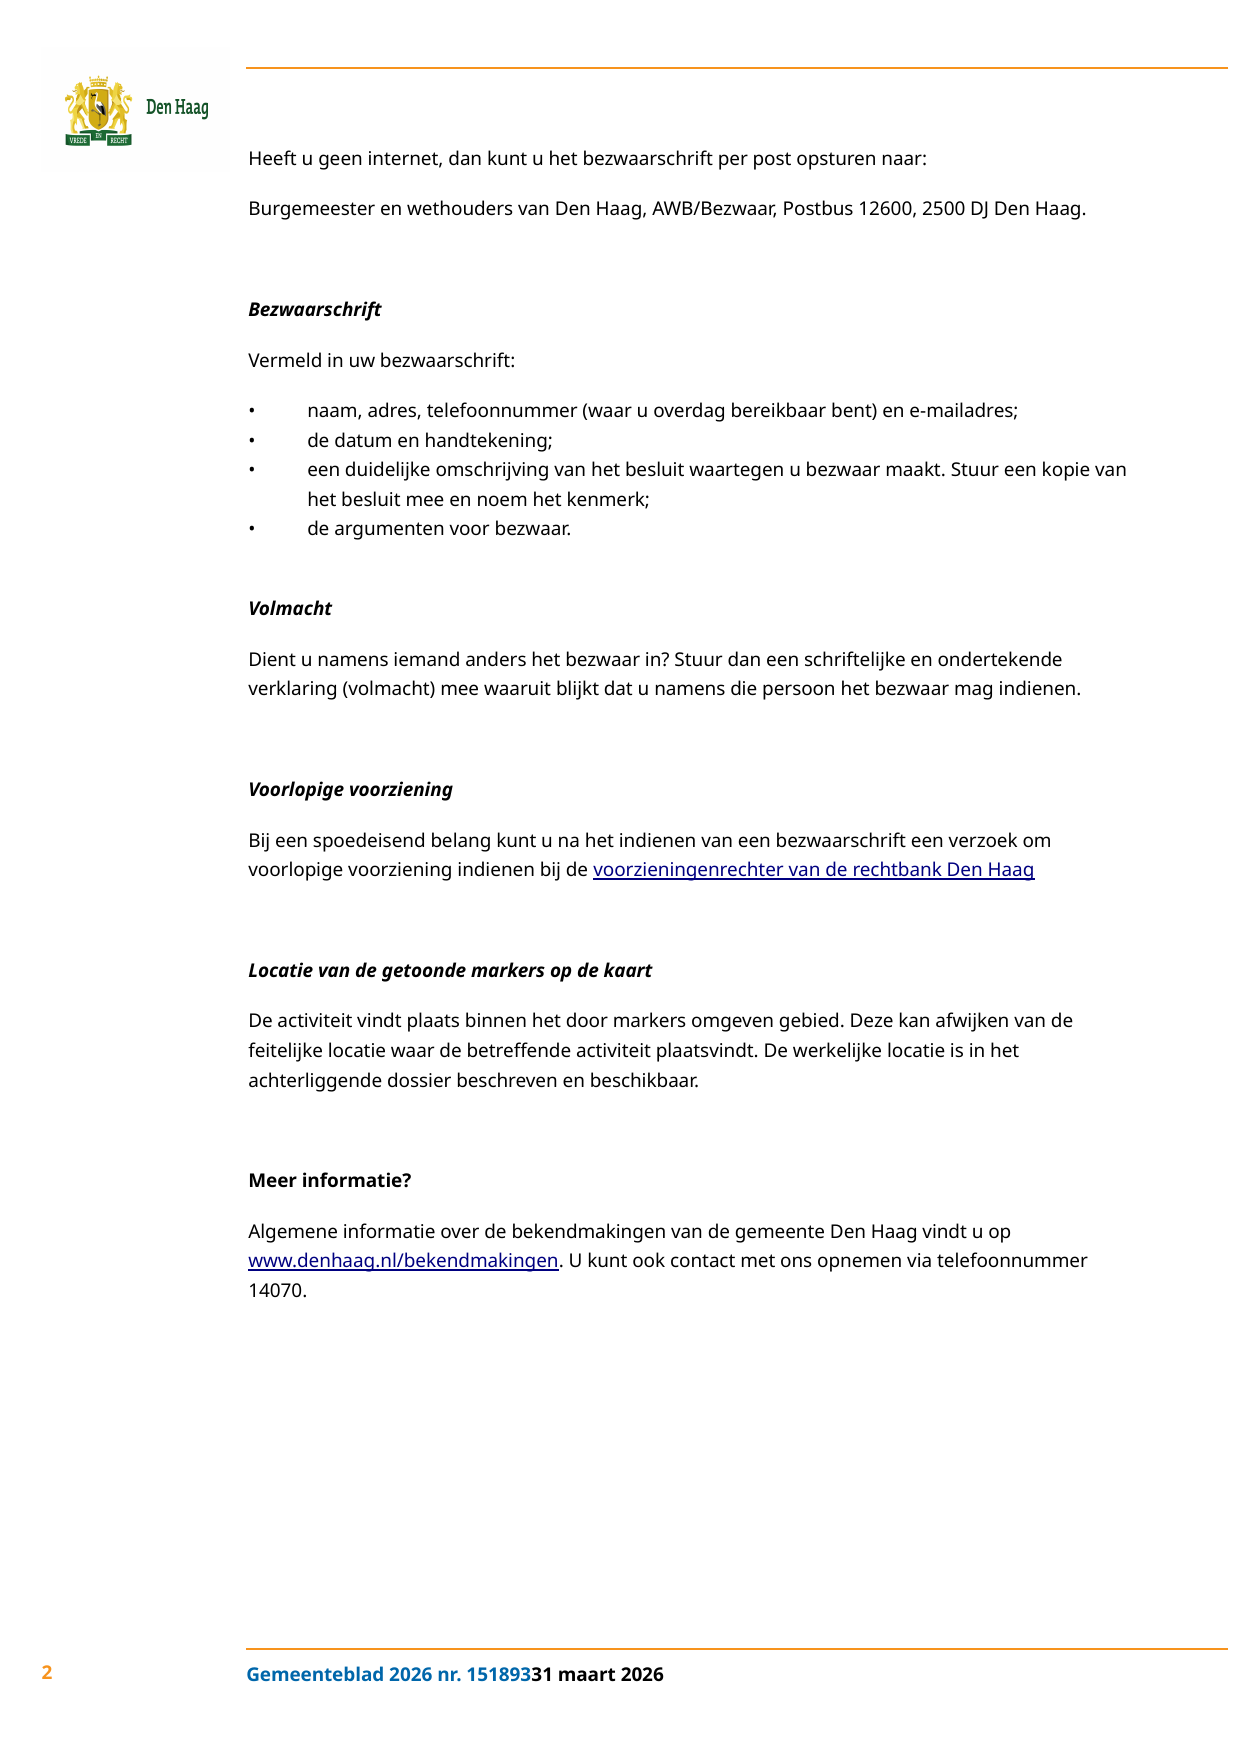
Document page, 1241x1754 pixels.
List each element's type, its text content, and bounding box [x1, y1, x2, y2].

list naam, adres, telefoonnummer (waar u overdag bereikbaar bent) en e-mailadres; [248, 397, 1152, 423]
text Meer informatie? [248, 1168, 1152, 1193]
text Algemene informatie over de bekendmakingen van de gemeente Den Haag vindt u op www.denhaag.nl/bekendmakingen. U kunt ook contact met ons opnemen via telefoonnummer 14070. [248, 1218, 1152, 1303]
text Vermeld in uw bezwaarschrift: [248, 347, 1152, 373]
text Dient u namens iemand anders het bezwaar in? Stuur dan een schriftelijke en ondertekende verklaring (volmacht) mee waaruit blijkt dat u namens die persoon het bezwaar mag indienen. [248, 646, 1152, 701]
text Heeft u geen internet, dan kunt u het bezwaarschrift per post opsturen naar: [248, 145, 1152, 171]
list een duidelijke omschrijving van het besluit waartegen u bezwaar maakt. Stuur een kopie van het besluit mee en noem het kenmerk; [248, 456, 1152, 512]
text Bezwaarschrift [248, 296, 1152, 322]
list de datum en handtekening; [248, 427, 1152, 453]
text Voorlopige voorziening [248, 776, 1152, 802]
picture [41, 47, 231, 172]
text Locatie van de getoonde markers op de kaart [248, 957, 1152, 983]
text Volmacht [248, 596, 1152, 621]
text De activiteit vindt plaats binnen het door markers omgeven gebied. Deze kan afwijken van de feitelijke locatie waar de betreffende activiteit plaatsvindt. De werkelijke locatie is in het achterliggende dossier beschreven en beschikbaar. [248, 1008, 1152, 1093]
text Burgemeester en wethouders van Den Haag, AWB/Bezwaar, Postbus 12600, 2500 DJ Den Haag. [248, 196, 1152, 221]
list de argumenten voor bezwaar. [248, 516, 1152, 541]
text Bij een spoedeisend belang kunt u na het indienen van een bezwaarschrift een verzoek om voorlopige voorziening indienen bij de voorzieningenrechter van de rechtbank Den Haag [248, 827, 1152, 882]
